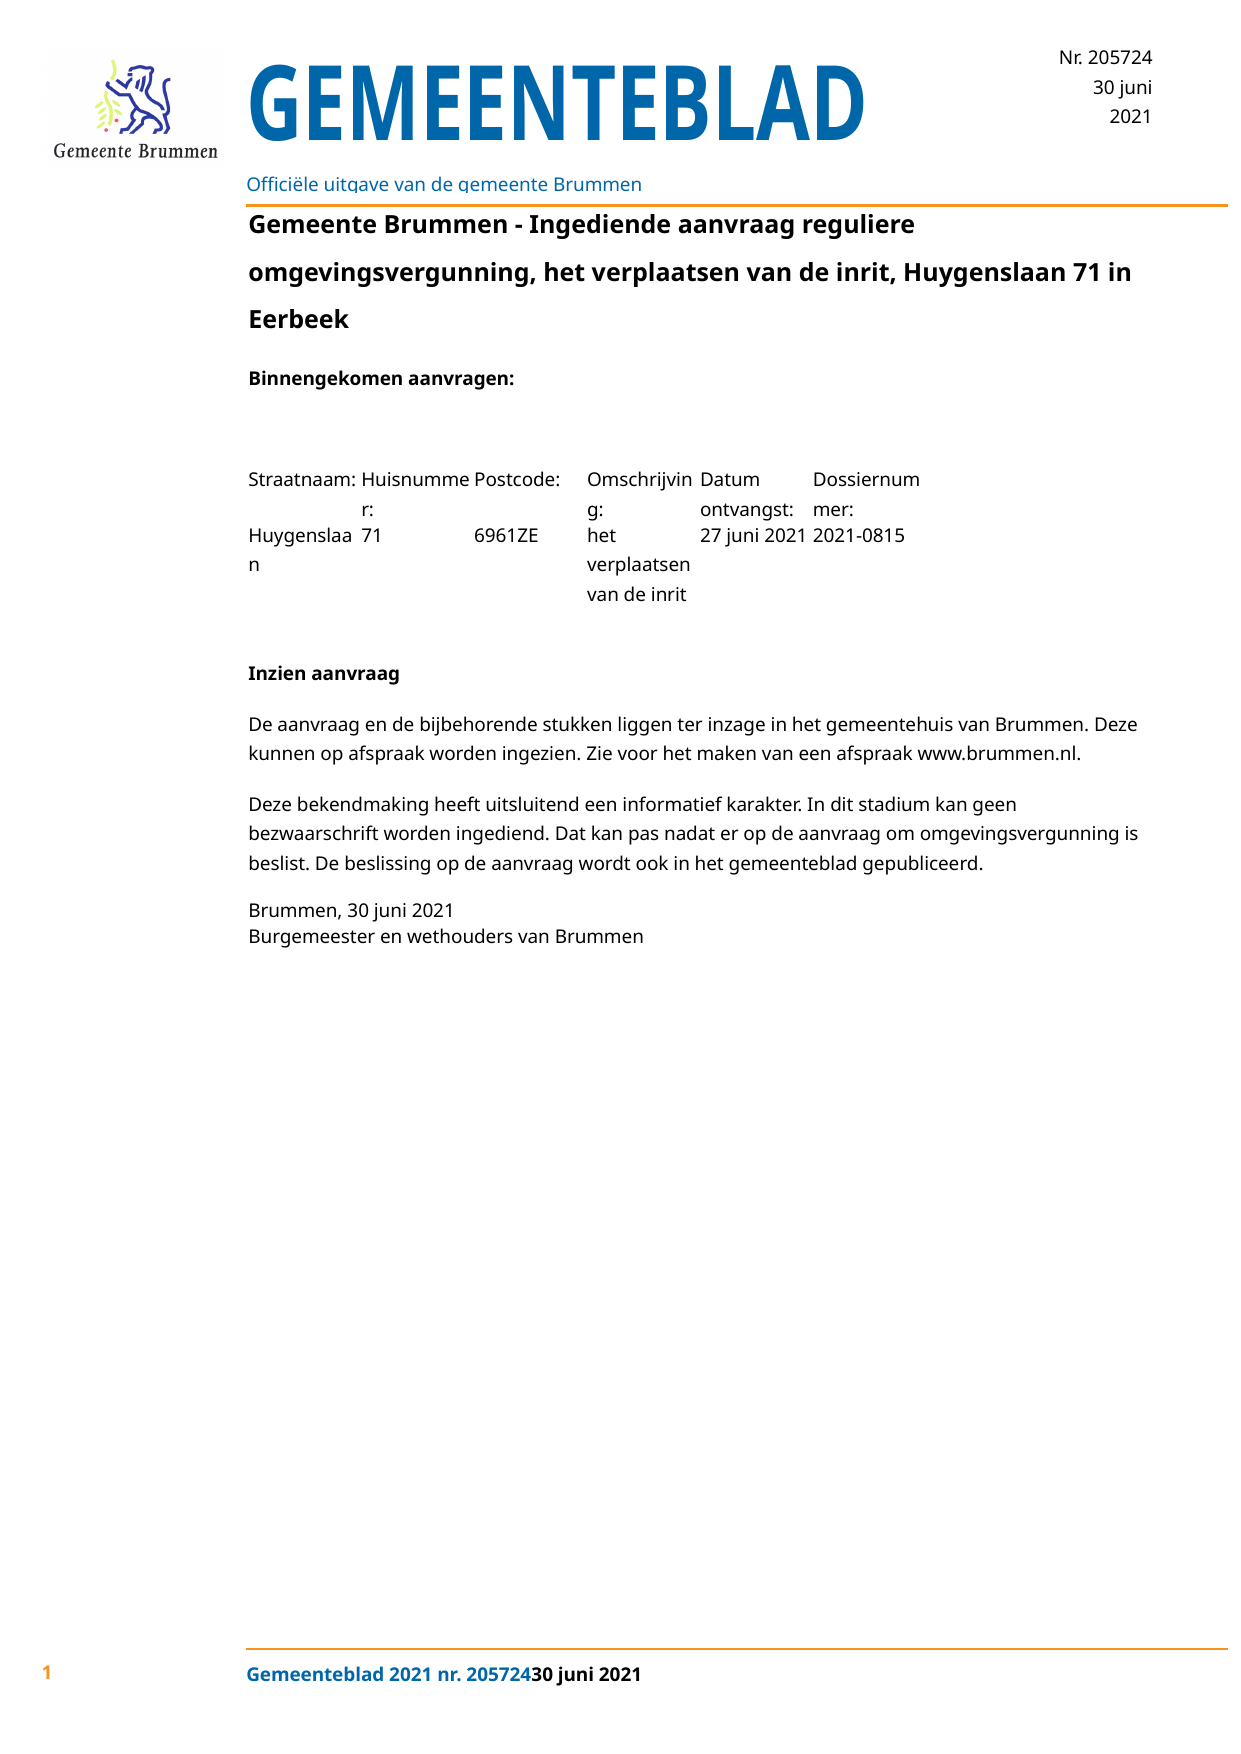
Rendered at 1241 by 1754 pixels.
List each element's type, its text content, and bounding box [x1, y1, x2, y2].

table_cell [1039, 522, 1152, 607]
table_header Omschrijving: [587, 466, 700, 522]
table_header [926, 466, 1038, 522]
table_header [1039, 466, 1152, 522]
table_cell 27 juni 2021 [700, 522, 813, 607]
table_header Straatnaam: [248, 466, 361, 522]
text Deze bekendmaking heeft uitsluitend een informatief karakter. In dit stadium kan geen bezwaarschrift worden ingediend. Dat kan pas nadat er op de aanvraag om omgevingsvergunning is beslist. De beslissing op de aanvraag wordt ook in het gemeenteblad gepubliceerd. [248, 791, 1152, 876]
table_header Postcode: [474, 466, 587, 522]
table_header Dossiernummer: [813, 466, 926, 522]
table_cell 2021-0815 [813, 522, 926, 607]
text De aanvraag en de bijbehorende stukken liggen ter inzage in het gemeentehuis van Brummen. Deze kunnen op afspraak worden ingezien. Zie voor het maken van een afspraak www.brummen.nl. [248, 711, 1152, 766]
table_cell 71 [361, 522, 474, 607]
table_cell het verplaatsen van de inrit [587, 522, 700, 607]
table_cell [926, 522, 1038, 607]
table_header Huisnummer: [361, 466, 474, 522]
table_cell 6961ZE [474, 522, 587, 607]
text Burgemeester en wethouders van Brummen [248, 923, 1152, 949]
text Inzien aanvraag [248, 660, 1152, 686]
text Brummen, 30 juni 2021 [248, 898, 1152, 923]
picture [41, 47, 231, 172]
table_header Datum ontvangst: [700, 466, 813, 522]
text Binnengekomen aanvragen: [248, 366, 1152, 391]
table_cell Huygenslaan [248, 522, 361, 607]
text Gemeente Brummen - Ingediende aanvraag reguliere omgevingsvergunning, het verplaatsen van de inrit, Huygenslaan 71 in Eerbeek [248, 207, 1152, 336]
